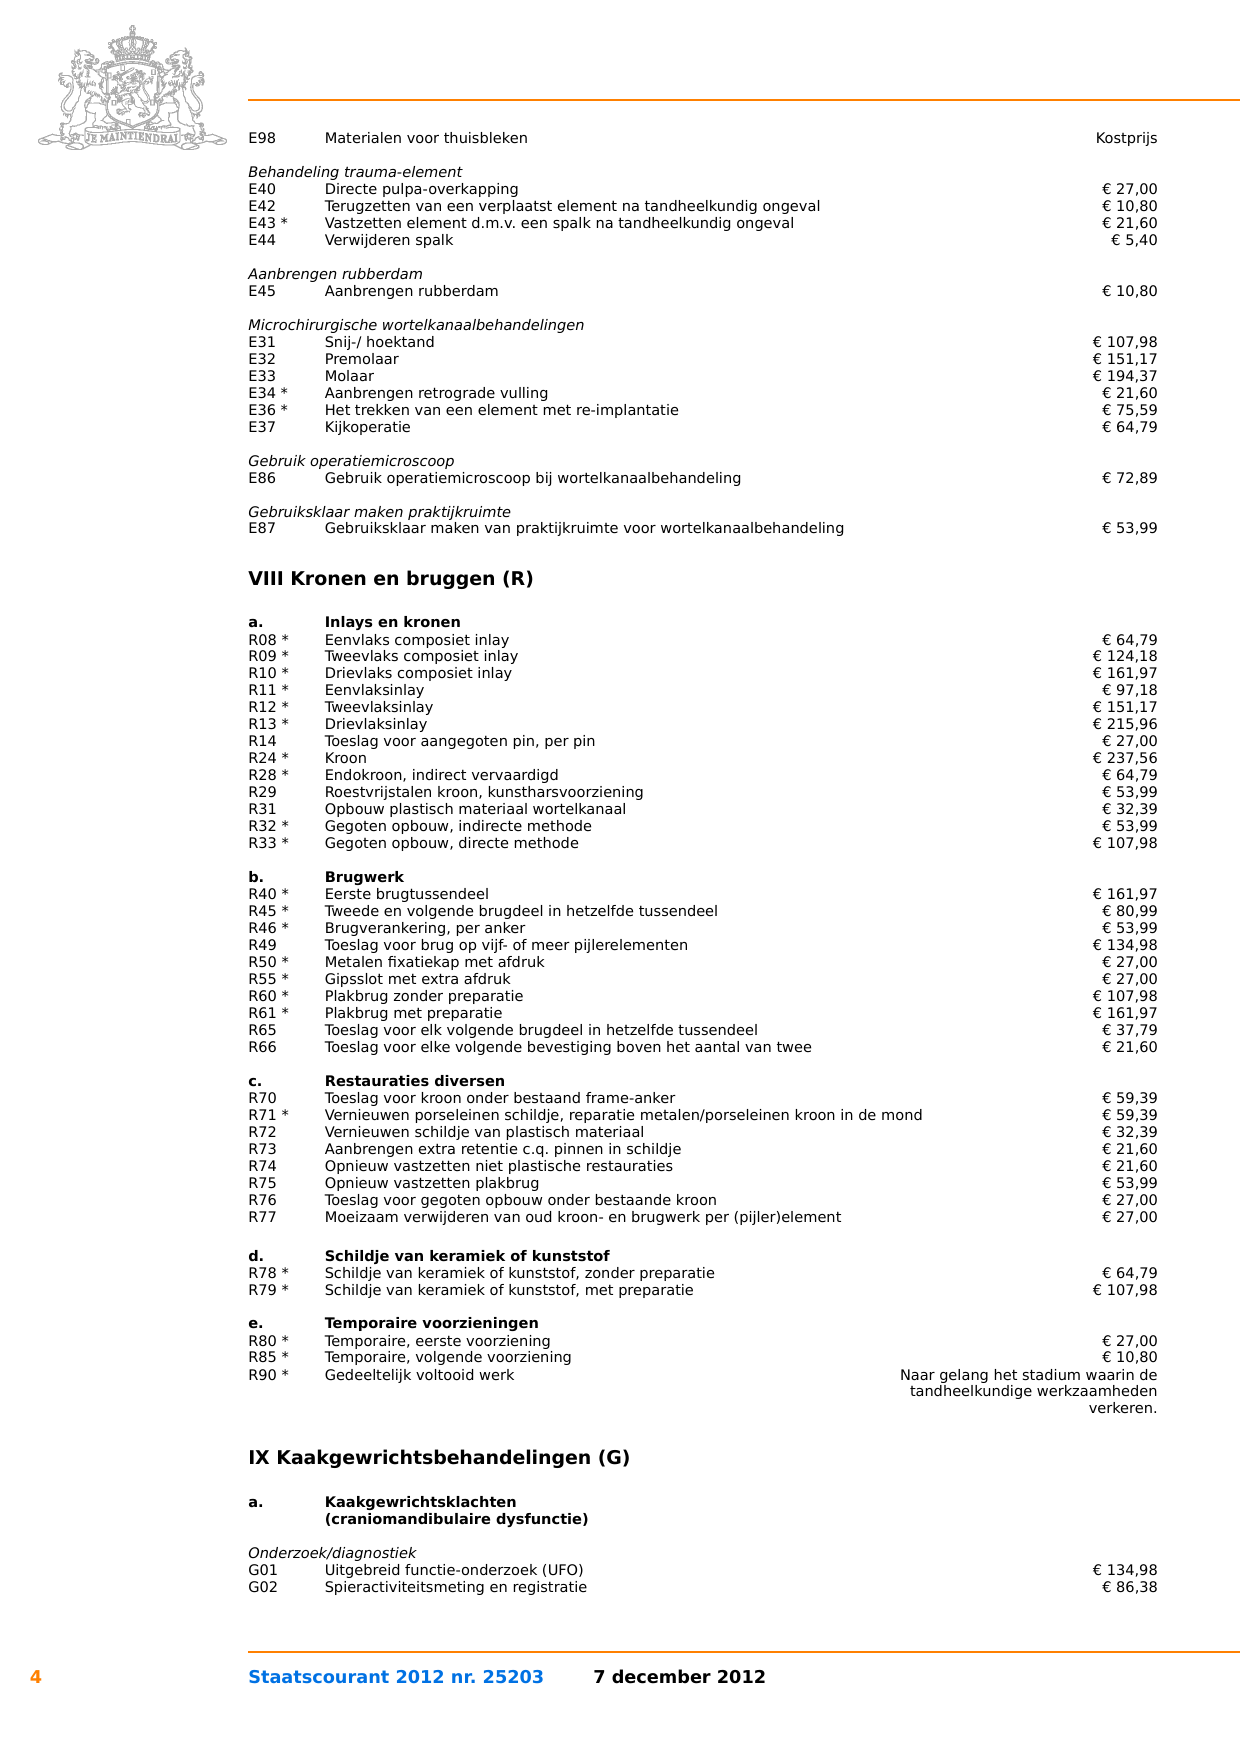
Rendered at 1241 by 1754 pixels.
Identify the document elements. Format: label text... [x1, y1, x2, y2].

table_cell Toeslag voor gegoten opbouw onder bestaande kroon [319, 1192, 990, 1209]
table_cell R66 [248, 1039, 319, 1056]
table_cell R65 [248, 1022, 319, 1039]
table_header d. [248, 1248, 319, 1264]
table_cell R72 [248, 1124, 319, 1141]
table_cell R13 * [248, 716, 319, 733]
table_cell Temporaire, volgende voorziening [319, 1349, 990, 1366]
table_header Kaakgewrichtsklachten (craniomandibulaire dysfunctie) [319, 1494, 990, 1528]
table_cell E31 [248, 334, 319, 351]
table_cell € 21,60 [990, 1141, 1163, 1158]
table_cell € 37,79 [990, 1022, 1163, 1039]
table_cell R75 [248, 1175, 319, 1192]
table_cell R14 [248, 733, 319, 750]
table_cell Vernieuwen schildje van plastisch materiaal [319, 1124, 990, 1141]
table_cell € 64,79 [990, 1265, 1163, 1281]
table_cell E98 [248, 130, 319, 147]
table_cell Endokroon, indirect vervaardigd [319, 767, 990, 784]
table_cell Materialen voor thuisbleken [319, 130, 990, 147]
table_cell R33 * [248, 835, 319, 852]
table_cell [248, 486, 319, 503]
table_cell R80 * [248, 1333, 319, 1349]
table_cell € 21,60 [990, 385, 1163, 402]
table_cell R24 * [248, 750, 319, 767]
table_cell [990, 504, 1163, 520]
table_cell € 75,59 [990, 402, 1163, 418]
table_cell R12 * [248, 699, 319, 716]
table_cell Directe pulpa-overkapping [319, 181, 990, 198]
table_cell € 53,99 [990, 784, 1163, 801]
table_cell E45 [248, 283, 319, 300]
table_cell € 64,79 [990, 767, 1163, 784]
table_cell Microchirurgische wortelkanaalbehandelingen [248, 317, 990, 334]
table_cell € 215,96 [990, 716, 1163, 733]
table_cell R73 [248, 1141, 319, 1158]
table_cell [248, 852, 319, 869]
table_cell € 161,97 [990, 886, 1163, 903]
table_cell [990, 317, 1163, 334]
table_cell R08 * [248, 631, 319, 648]
table_cell Toeslag voor elke volgende bevestiging boven het aantal van twee [319, 1039, 990, 1056]
table_cell Brugverankering, per anker [319, 920, 990, 937]
table_cell Gebruik operatiemicroscoop [248, 453, 990, 469]
table_cell E37 [248, 419, 319, 436]
table_cell € 86,38 [990, 1579, 1163, 1596]
table_cell Schildje van keramiek of kunststof, met preparatie [319, 1281, 990, 1298]
table_cell [990, 436, 1163, 452]
table_cell E34 * [248, 385, 319, 402]
table_cell [248, 436, 319, 452]
table_cell Kijkoperatie [319, 419, 990, 436]
table_cell € 32,39 [990, 801, 1163, 818]
table_cell € 21,60 [990, 215, 1163, 232]
table_cell R78 * [248, 1265, 319, 1281]
table_cell R31 [248, 801, 319, 818]
table_cell [990, 300, 1163, 317]
table_cell Eenvlaks composiet inlay [319, 631, 990, 648]
table_cell [319, 436, 990, 452]
table_cell Aanbrengen retrograde vulling [319, 385, 990, 402]
table_cell [319, 300, 990, 317]
table_cell E40 [248, 181, 319, 198]
table_cell R29 [248, 784, 319, 801]
table_cell R71 * [248, 1107, 319, 1124]
table_cell € 59,39 [990, 1107, 1163, 1124]
table_cell € 27,00 [990, 954, 1163, 971]
table_cell e. [248, 1315, 319, 1332]
table_cell [248, 300, 319, 317]
table_cell Temporaire, eerste voorziening [319, 1333, 990, 1349]
table_cell € 64,79 [990, 419, 1163, 436]
table_cell R60 * [248, 988, 319, 1005]
table_cell Drievlaksinlay [319, 716, 990, 733]
table_cell Verwijderen spalk [319, 232, 990, 249]
table_cell R55 * [248, 971, 319, 988]
table_cell € 107,98 [990, 334, 1163, 351]
table_cell € 237,56 [990, 750, 1163, 767]
table_header a. [248, 614, 319, 631]
table_cell € 151,17 [990, 699, 1163, 716]
table_cell R10 * [248, 665, 319, 682]
table_cell G02 [248, 1579, 319, 1596]
table_cell [248, 1056, 319, 1073]
subtitle IX Kaakgewrichtsbehandelingen (G) [248, 1447, 1163, 1469]
table_cell Opbouw plastisch materiaal wortelkanaal [319, 801, 990, 818]
table_cell € 124,18 [990, 648, 1163, 665]
table_cell Eenvlaksinlay [319, 682, 990, 699]
table_cell Aanbrengen extra retentie c.q. pinnen in schildje [319, 1141, 990, 1158]
table_cell [248, 249, 319, 266]
table_cell Toeslag voor brug op vijf- of meer pijlerelementen [319, 937, 990, 954]
table_cell R32 * [248, 818, 319, 835]
table_cell [990, 486, 1163, 503]
table_cell [248, 147, 319, 164]
table_cell E87 [248, 520, 319, 537]
table_cell [248, 1299, 319, 1315]
table_cell € 64,79 [990, 631, 1163, 648]
table_cell Aanbrengen rubberdam [319, 283, 990, 300]
table_cell Gipsslot met extra afdruk [319, 971, 990, 988]
table_cell [990, 453, 1163, 469]
table_cell Opnieuw vastzetten plakbrug [319, 1175, 990, 1192]
table_cell € 27,00 [990, 1333, 1163, 1349]
table_cell Vastzetten element d.m.v. een spalk na tandheelkundig ongeval [319, 215, 990, 232]
table_cell R90 * [248, 1366, 319, 1417]
table_cell R49 [248, 937, 319, 954]
table_cell € 27,00 [990, 181, 1163, 198]
picture [38, 25, 227, 150]
table_cell Drievlaks composiet inlay [319, 665, 990, 682]
table_cell [990, 1528, 1163, 1545]
table_cell Gedeeltelijk voltooid werk [319, 1366, 849, 1417]
table_cell Spieractiviteitsmeting en registratie [319, 1579, 990, 1596]
table_cell [990, 852, 1163, 869]
table_cell € 53,99 [990, 1175, 1163, 1192]
table_cell E36 * [248, 402, 319, 418]
table_cell R74 [248, 1158, 319, 1175]
table_cell € 107,98 [990, 1281, 1163, 1298]
table_cell E86 [248, 470, 319, 486]
table_cell [319, 486, 990, 503]
table_cell Restauraties diversen [319, 1073, 990, 1090]
table_cell Roestvrijstalen kroon, kunstharsvoorziening [319, 784, 990, 801]
table_cell Tweevlaksinlay [319, 699, 990, 716]
table_cell Gebruik operatiemicroscoop bij wortelkanaalbehandeling [319, 470, 990, 486]
table_cell Kroon [319, 750, 990, 767]
table_cell R79 * [248, 1281, 319, 1298]
table_cell E42 [248, 198, 319, 215]
table_cell Behandeling trauma-element [248, 164, 990, 181]
table_cell € 97,18 [990, 682, 1163, 699]
table_cell R09 * [248, 648, 319, 665]
table_cell [319, 852, 990, 869]
table_header Inlays en kronen [319, 614, 990, 631]
table_cell € 10,80 [990, 283, 1163, 300]
table_cell € 27,00 [990, 733, 1163, 750]
table_cell Aanbrengen rubberdam [248, 266, 990, 283]
table_cell € 194,37 [990, 368, 1163, 384]
table_cell b. [248, 869, 319, 886]
table_header Schildje van keramiek of kunststof [319, 1248, 990, 1264]
table_cell R46 * [248, 920, 319, 937]
table_cell [990, 249, 1163, 266]
table_cell € 161,97 [990, 665, 1163, 682]
table_cell € 53,99 [990, 920, 1163, 937]
table_cell R45 * [248, 903, 319, 920]
table_cell € 21,60 [990, 1039, 1163, 1056]
table_cell € 10,80 [990, 1349, 1163, 1366]
table_cell € 134,98 [990, 937, 1163, 954]
table_cell Tweede en volgende brugdeel in hetzelfde tussendeel [319, 903, 990, 920]
table_cell Toeslag voor elk volgende brugdeel in hetzelfde tussendeel [319, 1022, 990, 1039]
table_cell € 27,00 [990, 1192, 1163, 1209]
table_cell € 107,98 [990, 835, 1163, 852]
table_cell Moeizaam verwijderen van oud kroon- en brugwerk per (pijler)element [319, 1209, 990, 1226]
table_cell Gebruiksklaar maken van praktijkruimte voor wortelkanaalbehandeling [319, 520, 990, 537]
table_cell € 21,60 [990, 1158, 1163, 1175]
table_cell R11 * [248, 682, 319, 699]
table_cell Snij-/ hoektand [319, 334, 990, 351]
table_cell Opnieuw vastzetten niet plastische restauraties [319, 1158, 990, 1175]
table_cell E43 * [248, 215, 319, 232]
table_cell [319, 1056, 990, 1073]
table_cell Metalen fixatiekap met afdruk [319, 954, 990, 971]
table_cell € 161,97 [990, 1005, 1163, 1022]
table_cell € 134,98 [990, 1562, 1163, 1579]
table_cell R40 * [248, 886, 319, 903]
table_cell Eerste brugtussendeel [319, 886, 990, 903]
table_cell Tweevlaks composiet inlay [319, 648, 990, 665]
table_cell [319, 1299, 990, 1315]
table_cell Plakbrug zonder preparatie [319, 988, 990, 1005]
table_header [990, 614, 1163, 631]
table_cell [990, 1056, 1163, 1073]
table_cell € 53,99 [990, 520, 1163, 537]
table_cell € 53,99 [990, 818, 1163, 835]
table_cell Uitgebreid functie-onderzoek (UFO) [319, 1562, 990, 1579]
table_cell [990, 869, 1163, 886]
table_cell Kostprijs [990, 130, 1163, 147]
table_cell R76 [248, 1192, 319, 1209]
table_cell Gegoten opbouw, indirecte methode [319, 818, 990, 835]
table_cell R77 [248, 1209, 319, 1226]
table_cell Terugzetten van een verplaatst element na tandheelkundig ongeval [319, 198, 990, 215]
table_cell € 59,39 [990, 1090, 1163, 1107]
table_cell Gebruiksklaar maken praktijkruimte [248, 504, 990, 520]
table_cell Toeslag voor aangegoten pin, per pin [319, 733, 990, 750]
table_cell R85 * [248, 1349, 319, 1366]
table_cell [990, 1545, 1163, 1562]
table_header a. [248, 1494, 319, 1528]
table_cell Temporaire voorzieningen [319, 1315, 990, 1332]
table_cell G01 [248, 1562, 319, 1579]
table_cell [990, 1299, 1163, 1315]
table_cell c. [248, 1073, 319, 1090]
table_cell Vernieuwen porseleinen schildje, reparatie metalen/porseleinen kroon in de mond [319, 1107, 990, 1124]
table_cell € 10,80 [990, 198, 1163, 215]
table_cell [990, 164, 1163, 181]
table_cell € 27,00 [990, 971, 1163, 988]
table_cell [319, 147, 990, 164]
table_cell E32 [248, 351, 319, 368]
table_cell [990, 147, 1163, 164]
table_header [990, 1494, 1163, 1528]
table_cell Plakbrug met preparatie [319, 1005, 990, 1022]
table_header [990, 1248, 1163, 1264]
table_cell € 27,00 [990, 1209, 1163, 1226]
table_cell [990, 266, 1163, 283]
table_cell Toeslag voor kroon onder bestaand frame-anker [319, 1090, 990, 1107]
table_cell [990, 1073, 1163, 1090]
table_cell R28 * [248, 767, 319, 784]
table_cell Het trekken van een element met re-implantatie [319, 402, 990, 418]
table_cell Naar gelang het stadium waarin de tandheelkundige werkzaamheden verkeren. [849, 1366, 1163, 1417]
table_cell € 151,17 [990, 351, 1163, 368]
table_cell Schildje van keramiek of kunststof, zonder preparatie [319, 1265, 990, 1281]
table_cell [990, 1315, 1163, 1332]
table_cell R61 * [248, 1005, 319, 1022]
table_cell Gegoten opbouw, directe methode [319, 835, 990, 852]
table_cell [248, 1528, 319, 1545]
table_cell € 72,89 [990, 470, 1163, 486]
table_cell R70 [248, 1090, 319, 1107]
table_cell Brugwerk [319, 869, 990, 886]
table_cell E33 [248, 368, 319, 384]
table_cell Onderzoek/diagnostiek [248, 1545, 990, 1562]
table_cell Premolaar [319, 351, 990, 368]
table_cell € 107,98 [990, 988, 1163, 1005]
table_cell € 80,99 [990, 903, 1163, 920]
table_cell € 5,40 [990, 232, 1163, 249]
table_cell R50 * [248, 954, 319, 971]
table_cell E44 [248, 232, 319, 249]
table_cell [319, 249, 990, 266]
table_cell Molaar [319, 368, 990, 384]
subtitle VIII Kronen en bruggen (R) [248, 567, 1163, 589]
table_cell [319, 1528, 990, 1545]
table_cell € 32,39 [990, 1124, 1163, 1141]
